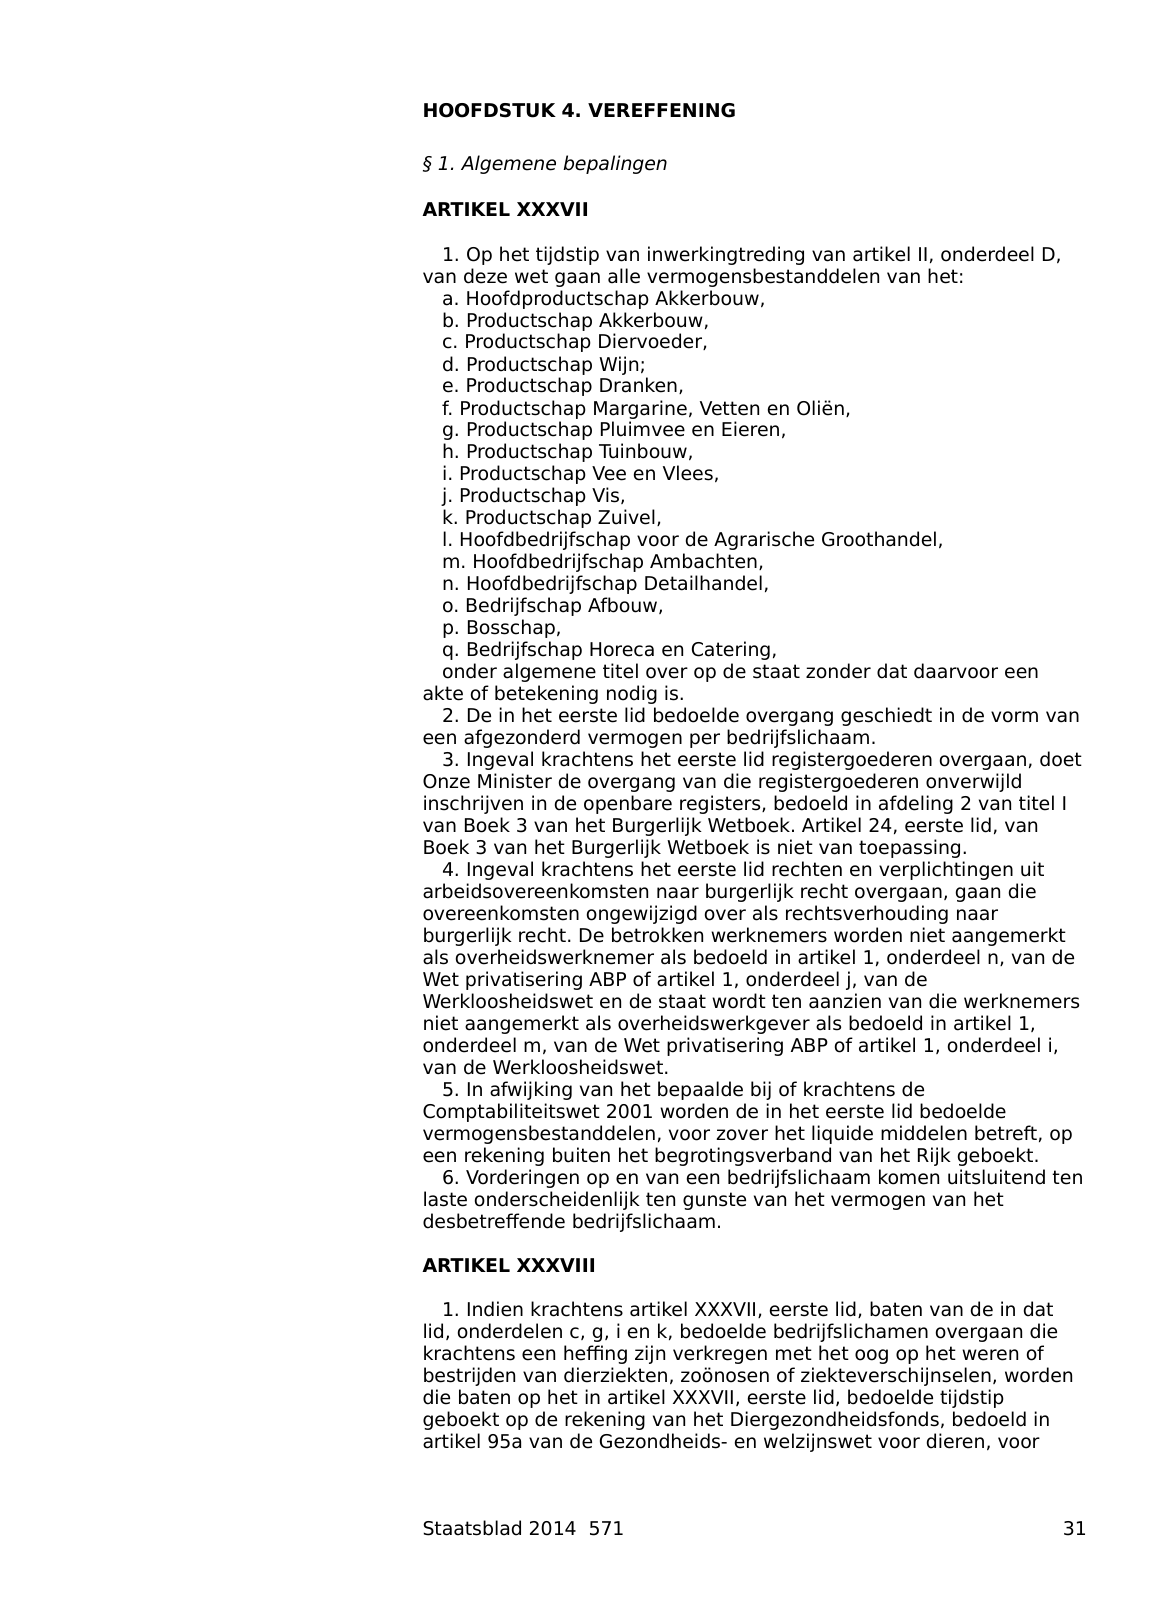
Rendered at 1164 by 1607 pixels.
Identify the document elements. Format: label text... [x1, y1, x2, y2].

text b. Productschap Akkerbouw, [422, 309, 1087, 331]
text c. Productschap Diervoeder, [422, 331, 1087, 353]
text h. Productschap Tuinbouw, [422, 441, 1087, 463]
text 5. In afwijking van het bepaalde bij of krachtens de Comptabiliteitswet 2001 worden de in het eerste lid bedoelde vermogensbestanddelen, voor zover het liquide middelen betreft, op een rekening buiten het begrotingsverband van het Rijk geboekt. [422, 1079, 1087, 1167]
text a. Hoofdproductschap Akkerbouw, [422, 287, 1087, 309]
text p. Bosschap, [422, 617, 1087, 639]
text f. Productschap Margarine, Vetten en Oliën, [422, 397, 1087, 419]
text 2. De in het eerste lid bedoelde overgang geschiedt in de vorm van een afgezonderd vermogen per bedrijfslichaam. [422, 705, 1087, 749]
subtitle § 1. Algemene bepalingen [422, 152, 1087, 174]
text m. Hoofdbedrijfschap Ambachten, [422, 551, 1087, 573]
text 1. Indien krachtens artikel XXXVII, eerste lid, baten van de in dat lid, onderdelen c, g, i en k, bedoelde bedrijfslichamen overgaan die krachtens een heffing zijn verkregen met het oog op het weren of bestrijden van dierziekten, zoönosen of ziekteverschijnselen, worden die baten op het in artikel XXXVII, eerste lid, bedoelde tijdstip geboekt op de rekening van het Diergezondheidsfonds, bedoeld in artikel 95a van de Gezondheids- en welzijnswet voor dieren, voor [422, 1299, 1087, 1453]
text 6. Vorderingen op en van een bedrijfslichaam komen uitsluitend ten laste onderscheidenlijk ten gunste van het vermogen van het desbetreffende bedrijfslichaam. [422, 1167, 1087, 1233]
subtitle ARTIKEL XXXVII [422, 199, 1087, 221]
text e. Productschap Dranken, [422, 375, 1087, 397]
text q. Bedrijfschap Horeca en Catering, [422, 639, 1087, 661]
text g. Productschap Pluimvee en Eieren, [422, 419, 1087, 441]
text 1. Op het tijdstip van inwerkingtreding van artikel II, onderdeel D, van deze wet gaan alle vermogensbestanddelen van het: [422, 243, 1087, 287]
subtitle HOOFDSTUK 4. VEREFFENING [422, 100, 1087, 122]
text 3. Ingeval krachtens het eerste lid registergoederen overgaan, doet Onze Minister de overgang van die registergoederen onverwijld inschrijven in de openbare registers, bedoeld in afdeling 2 van titel I van Boek 3 van het Burgerlijk Wetboek. Artikel 24, eerste lid, van Boek 3 van het Burgerlijk Wetboek is niet van toepassing. [422, 749, 1087, 859]
text n. Hoofdbedrijfschap Detailhandel, [422, 573, 1087, 595]
text k. Productschap Zuivel, [422, 507, 1087, 529]
text j. Productschap Vis, [422, 485, 1087, 507]
text o. Bedrijfschap Afbouw, [422, 595, 1087, 617]
text d. Productschap Wijn; [422, 353, 1087, 375]
text l. Hoofdbedrijfschap voor de Agrarische Groothandel, [422, 529, 1087, 551]
text onder algemene titel over op de staat zonder dat daarvoor een akte of betekening nodig is. [422, 661, 1087, 705]
text 4. Ingeval krachtens het eerste lid rechten en verplichtingen uit arbeidsovereenkomsten naar burgerlijk recht overgaan, gaan die overeenkomsten ongewijzigd over als rechtsverhouding naar burgerlijk recht. De betrokken werknemers worden niet aangemerkt als overheidswerknemer als bedoeld in artikel 1, onderdeel n, van de Wet privatisering ABP of artikel 1, onderdeel j, van de Werkloosheidswet en de staat wordt ten aanzien van die werknemers niet aangemerkt als overheidswerkgever als bedoeld in artikel 1, onderdeel m, van de Wet privatisering ABP of artikel 1, onderdeel i, van de Werkloosheidswet. [422, 859, 1087, 1079]
text i. Productschap Vee en Vlees, [422, 463, 1087, 485]
subtitle ARTIKEL XXXVIII [422, 1255, 1087, 1277]
